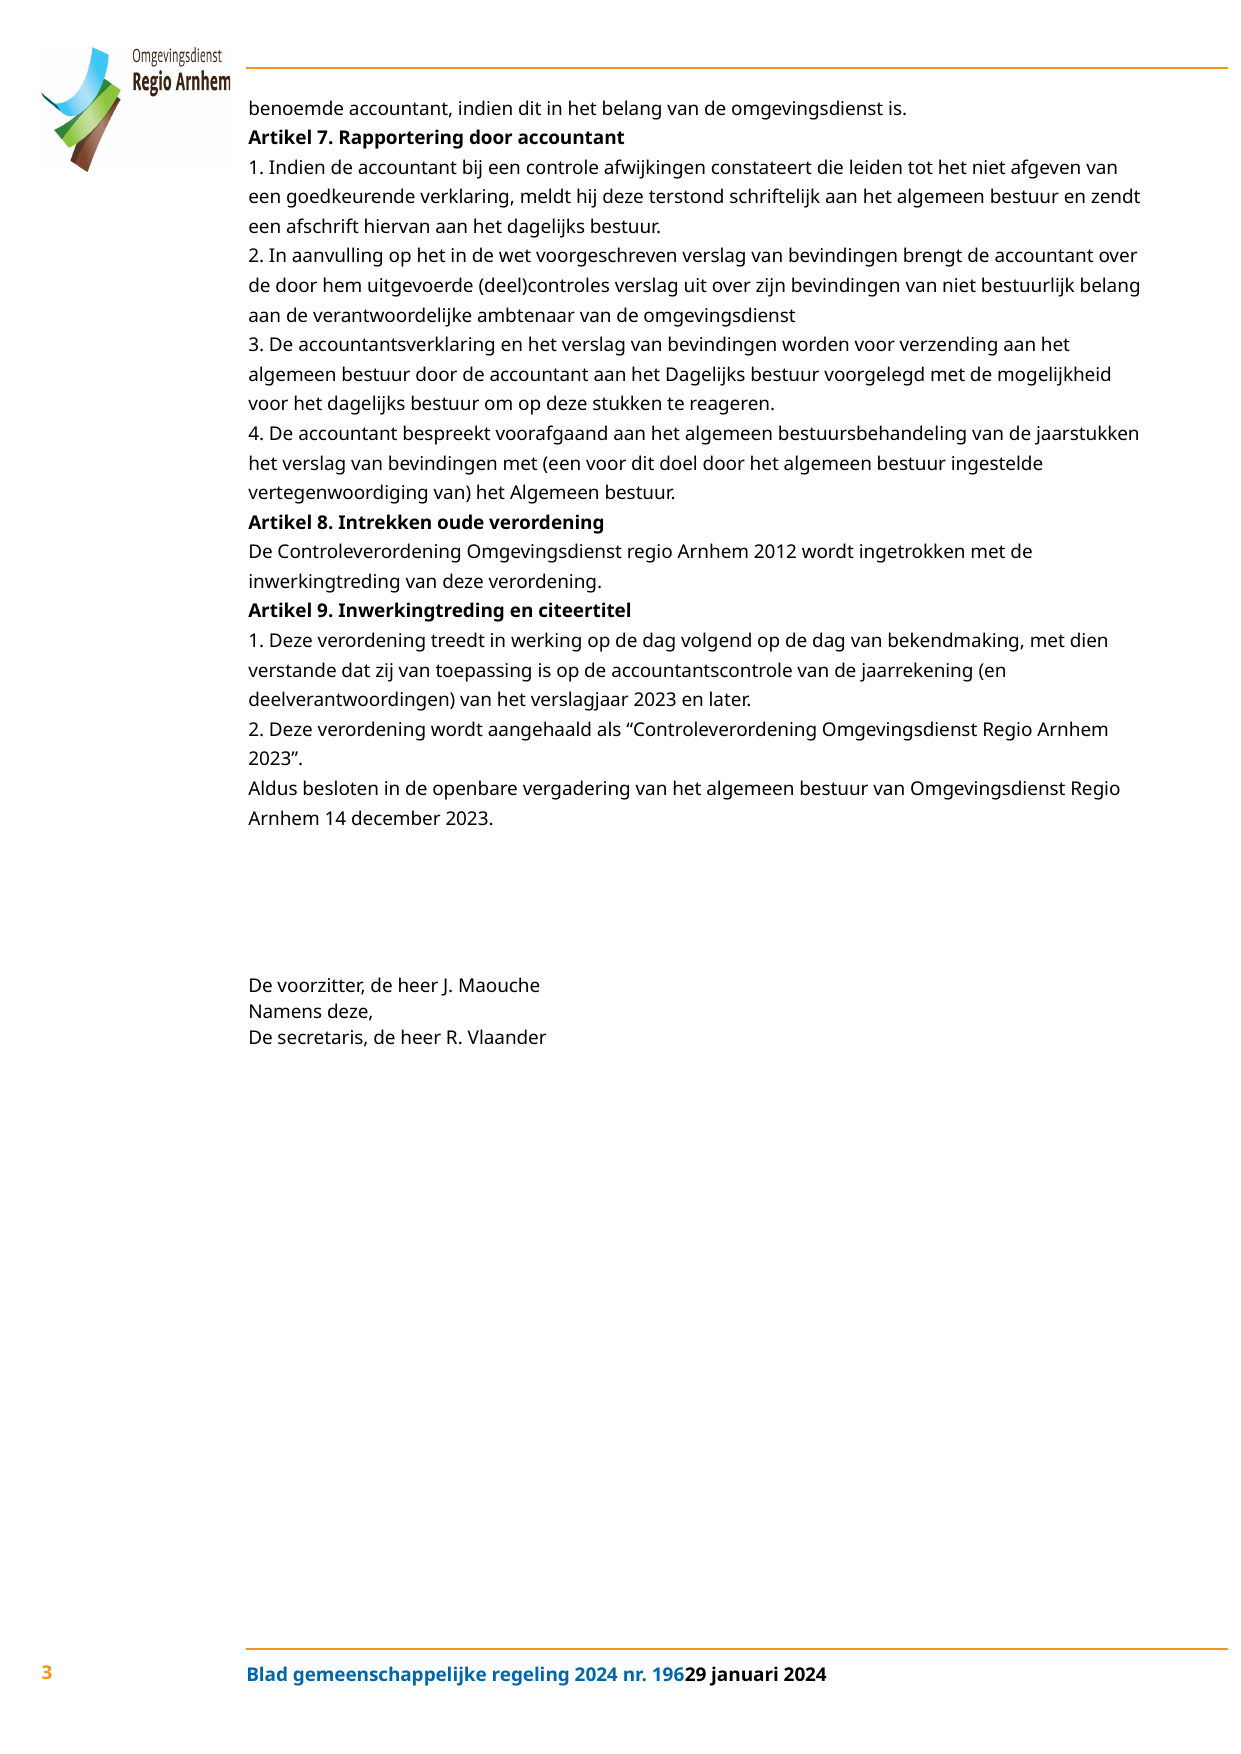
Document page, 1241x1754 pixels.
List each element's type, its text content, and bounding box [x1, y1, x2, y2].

text Artikel 9. Inwerkingtreding en citeertitel [248, 598, 1152, 623]
text 3. De accountantsverklaring en het verslag van bevindingen worden voor verzending aan het algemeen bestuur door de accountant aan het Dagelijks bestuur voorgelegd met de mogelijkheid voor het dagelijks bestuur om op deze stukken te reageren. [248, 331, 1152, 416]
text Aldus besloten in de openbare vergadering van het algemeen bestuur van Omgevingsdienst Regio Arnhem 14 december 2023. [248, 775, 1152, 831]
picture [41, 47, 231, 172]
text De voorzitter, de heer J. Maouche [248, 972, 1152, 998]
text Namens deze, [248, 998, 1152, 1024]
text Artikel 8. Intrekken oude verordening [248, 509, 1152, 535]
text 2. Deze verordening wordt aangehaald als “Controleverordening Omgevingsdienst Regio Arnhem 2023”. [248, 716, 1152, 771]
text 4. De accountant bespreekt voorafgaand aan het algemeen bestuursbehandeling van de jaarstukken het verslag van bevindingen met (een voor dit doel door het algemeen bestuur ingestelde vertegenwoordiging van) het Algemeen bestuur. [248, 420, 1152, 505]
text benoemde accountant, indien dit in het belang van de omgevingsdienst is. [248, 95, 1152, 121]
text 1. Deze verordening treedt in werking op de dag volgend op de dag van bekendmaking, met dien verstande dat zij van toepassing is op de accountantscontrole van de jaarrekening (en deelverantwoordingen) van het verslagjaar 2023 en later. [248, 627, 1152, 712]
text De secretaris, de heer R. Vlaander [248, 1024, 1152, 1049]
text De Controleverordening Omgevingsdienst regio Arnhem 2012 wordt ingetrokken met de inwerkingtreding van deze verordening. [248, 538, 1152, 594]
text 1. Indien de accountant bij een controle afwijkingen constateert die leiden tot het niet afgeven van een goedkeurende verklaring, meldt hij deze terstond schriftelijk aan het algemeen bestuur en zendt een afschrift hiervan aan het dagelijks bestuur. [248, 154, 1152, 239]
text Artikel 7. Rapportering door accountant [248, 124, 1152, 150]
text 2. In aanvulling op het in de wet voorgeschreven verslag van bevindingen brengt de accountant over de door hem uitgevoerde (deel)controles verslag uit over zijn bevindingen van niet bestuurlijk belang aan de verantwoordelijke ambtenaar van de omgevingsdienst [248, 243, 1152, 328]
